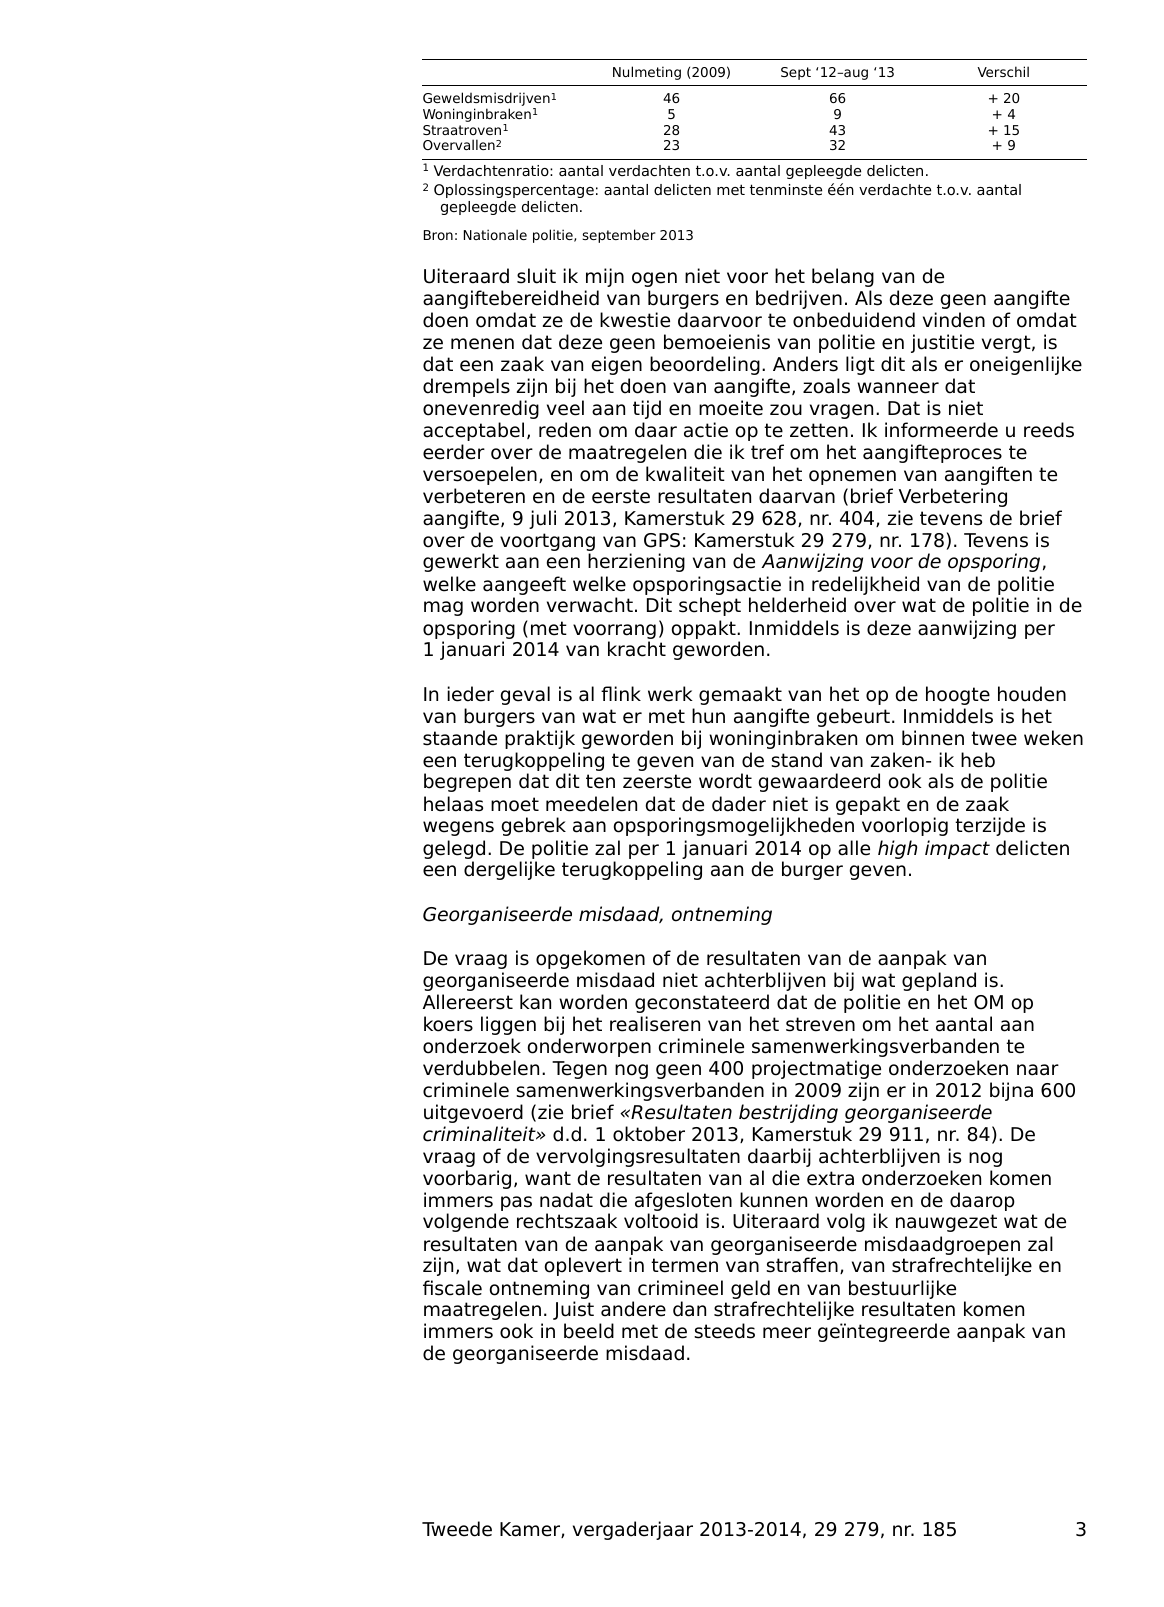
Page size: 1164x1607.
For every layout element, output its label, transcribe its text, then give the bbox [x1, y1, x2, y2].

table_cell 1 Verdachtenratio: aantal verdachten t.o.v. aantal gepleegde delicten. 2 Oplossingspercentage: aantal delicten met tenminste één verdachte t.o.v. aantal gepleegde delicten. Bron: Nationale politie, september 2013 [422, 160, 1087, 243]
table_cell Straatroven1 [422, 123, 588, 138]
table_cell Geweldsmisdrijven1 [422, 86, 588, 107]
text De vraag is opgekomen of de resultaten van de aanpak van georganiseerde misdaad niet achterblijven bij wat gepland is. Allereerst kan worden geconstateerd dat de politie en het OM op koers liggen bij het realiseren van het streven om het aantal aan onderzoek onderworpen criminele samenwerkingsverbanden te verdubbelen. Tegen nog geen 400 projectmatige onderzoeken naar criminele samenwerkingsverbanden in 2009 zijn er in 2012 bijna 600 uitgevoerd (zie brief «Resultaten bestrijding georganiseerde criminaliteit» d.d. 1 oktober 2013, Kamerstuk 29 911, nr. 84). De vraag of de vervolgingsresultaten daarbij achterblijven is nog voorbarig, want de resultaten van al die extra onderzoeken komen immers pas nadat die afgesloten kunnen worden en de daarop volgende rechtszaak voltooid is. Uiteraard volg ik nauwgezet wat de resultaten van de aanpak van georganiseerde misdaadgroepen zal zijn, wat dat oplevert in termen van straffen, van strafrechtelijke en fiscale ontneming van crimineel geld en van bestuurlijke maatregelen. Juist andere dan strafrechtelijke resultaten komen immers ook in beeld met de steeds meer geïntegreerde aanpak van de georganiseerde misdaad. [422, 948, 1087, 1365]
table_cell + 9 [921, 138, 1087, 158]
table_cell 46 [588, 86, 754, 107]
table_cell 66 [754, 86, 921, 107]
table_header Nulmeting (2009) [588, 60, 754, 85]
table_cell 5 [588, 107, 754, 122]
table_header Sept ‘12–aug ‘13 [754, 60, 921, 85]
table_cell + 20 [921, 86, 1087, 107]
text Uiteraard sluit ik mijn ogen niet voor het belang van de aangiftebereidheid van burgers en bedrijven. Als deze geen aangifte doen omdat ze de kwestie daarvoor te onbeduidend vinden of omdat ze menen dat deze geen bemoeienis van politie en justitie vergt, is dat een zaak van eigen beoordeling. Anders ligt dit als er oneigenlijke drempels zijn bij het doen van aangifte, zoals wanneer dat onevenredig veel aan tijd en moeite zou vragen. Dat is niet acceptabel, reden om daar actie op te zetten. Ik informeerde u reeds eerder over de maatregelen die ik tref om het aangifteproces te versoepelen, en om de kwaliteit van het opnemen van aangiften te verbeteren en de eerste resultaten daarvan (brief Verbetering aangifte, 9 juli 2013, Kamerstuk 29 628, nr. 404, zie tevens de brief over de voortgang van GPS: Kamerstuk 29 279, nr. 178). Tevens is gewerkt aan een herziening van de Aanwijzing voor de opsporing, welke aangeeft welke opsporingsactie in redelijkheid van de politie mag worden verwacht. Dit schept helderheid over wat de politie in de opsporing (met voorrang) oppakt. Inmiddels is deze aanwijzing per 1 januari 2014 van kracht geworden. [422, 266, 1087, 661]
subtitle Georganiseerde misdaad, ontneming [422, 903, 1087, 926]
table_header [422, 60, 588, 85]
table_cell + 4 [921, 107, 1087, 122]
table_cell 23 [588, 138, 754, 158]
table_cell 9 [754, 107, 921, 122]
table_header Verschil [921, 60, 1087, 85]
text In ieder geval is al flink werk gemaakt van het op de hoogte houden van burgers van wat er met hun aangifte gebeurt. Inmiddels is het staande praktijk geworden bij woninginbraken om binnen twee weken een terugkoppeling te geven van de stand van zaken- ik heb begrepen dat dit ten zeerste wordt gewaardeerd ook als de politie helaas moet meedelen dat de dader niet is gepakt en de zaak wegens gebrek aan opsporingsmogelijkheden voorlopig terzijde is gelegd. De politie zal per 1 januari 2014 op alle high impact delicten een dergelijke terugkoppeling aan de burger geven. [422, 683, 1087, 881]
table_cell 28 [588, 123, 754, 138]
table_cell Overvallen2 [422, 138, 588, 158]
table_cell Woninginbraken1 [422, 107, 588, 122]
table_cell 32 [754, 138, 921, 158]
table_cell + 15 [921, 123, 1087, 138]
table_cell 43 [754, 123, 921, 138]
